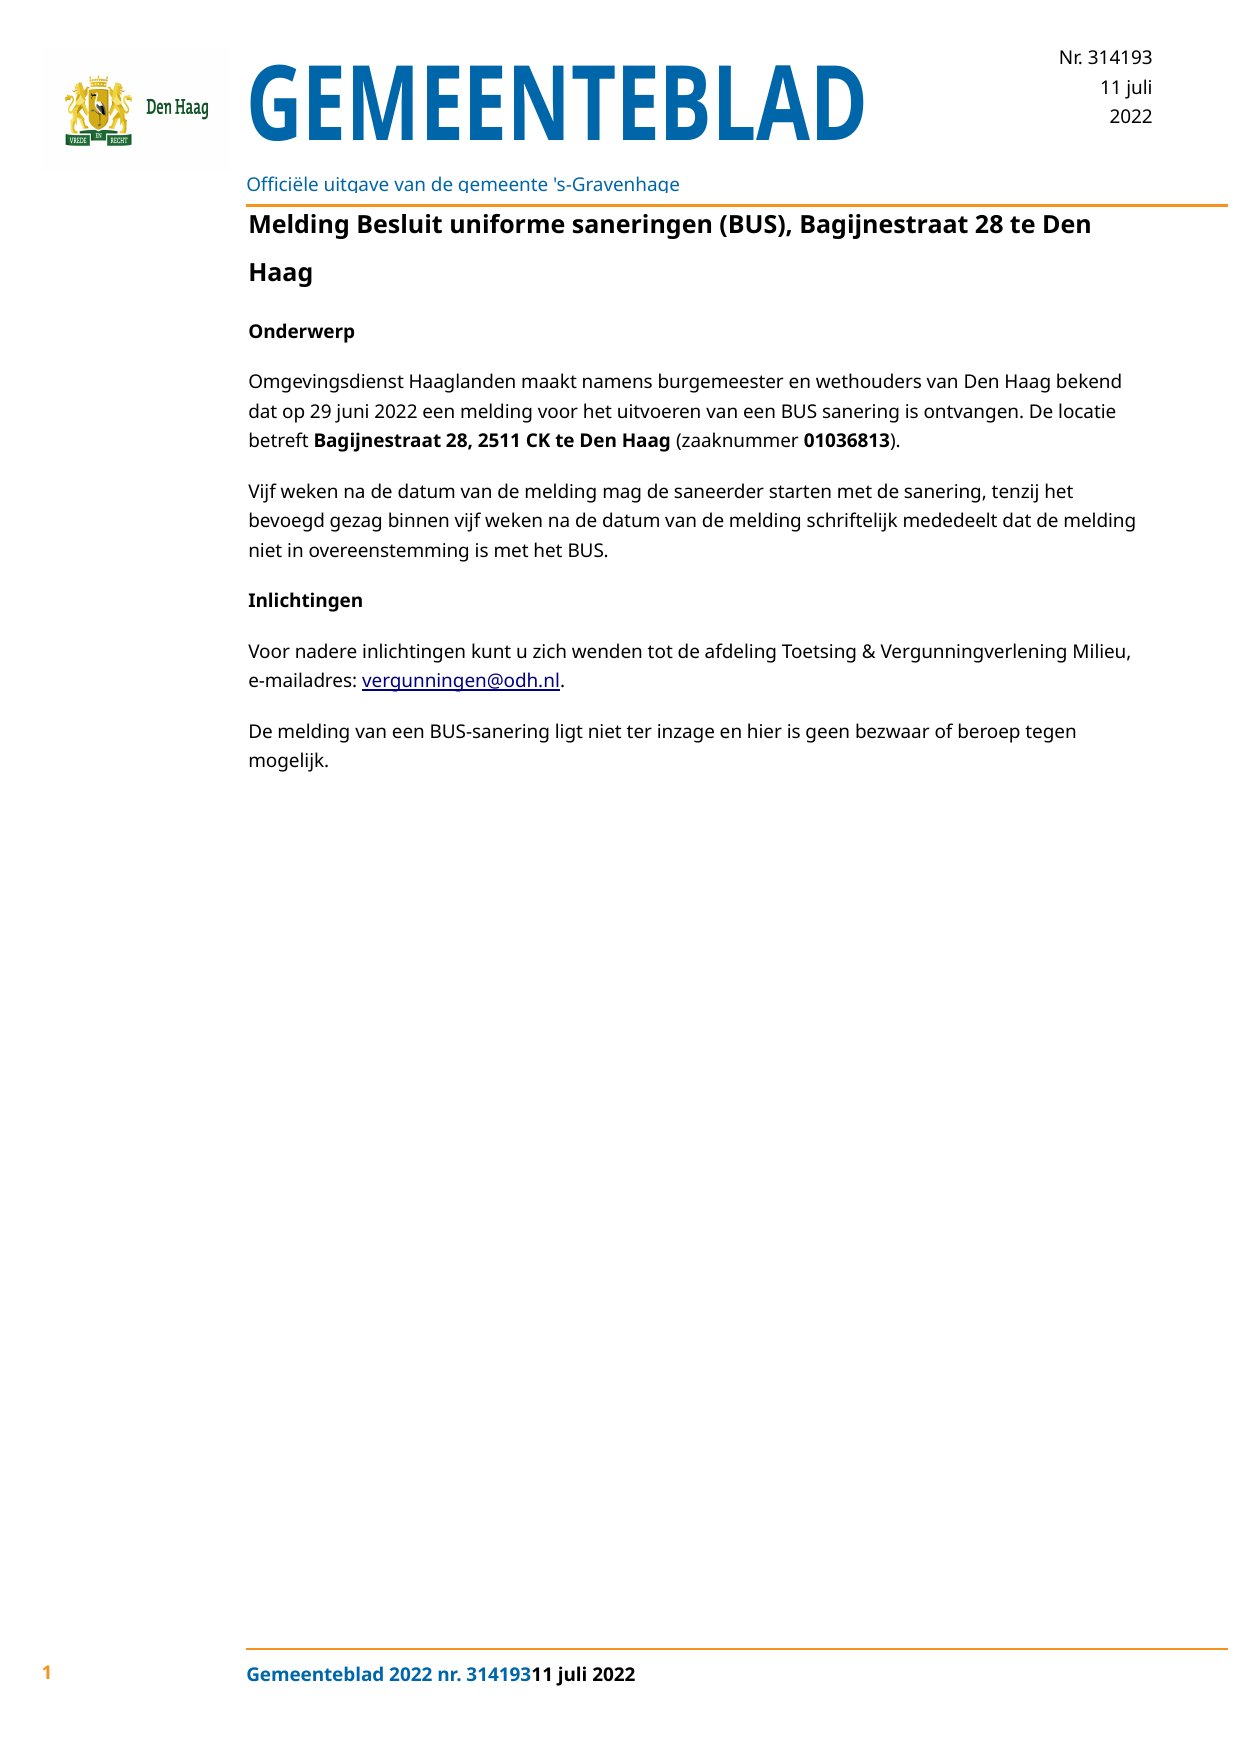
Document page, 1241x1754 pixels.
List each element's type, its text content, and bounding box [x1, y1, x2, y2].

text Voor nadere inlichtingen kunt u zich wenden tot de afdeling Toetsing & Vergunningverlening Milieu, e-mailadres: vergunningen@odh.nl. [248, 638, 1152, 693]
picture [41, 47, 231, 172]
text Inlichtingen [248, 587, 1152, 613]
text Omgevingsdienst Haaglanden maakt namens burgemeester en wethouders van Den Haag bekend dat op 29 juni 2022 een melding voor het uitvoeren van een BUS sanering is ontvangen. De locatie betreft Bagijnestraat 28, 2511 CK te Den Haag (zaaknummer 01036813). [248, 368, 1152, 453]
text Melding Besluit uniforme saneringen (BUS), Bagijnestraat 28 te Den Haag [248, 207, 1152, 288]
text De melding van een BUS-sanering ligt niet ter inzage en hier is geen bezwaar of beroep tegen mogelijk. [248, 718, 1152, 773]
text Onderwerp [248, 318, 1152, 344]
text Vijf weken na de datum van de melding mag de saneerder starten met de sanering, tenzij het bevoegd gezag binnen vijf weken na de datum van de melding schriftelijk mededeelt dat de melding niet in overeenstemming is met het BUS. [248, 478, 1152, 563]
